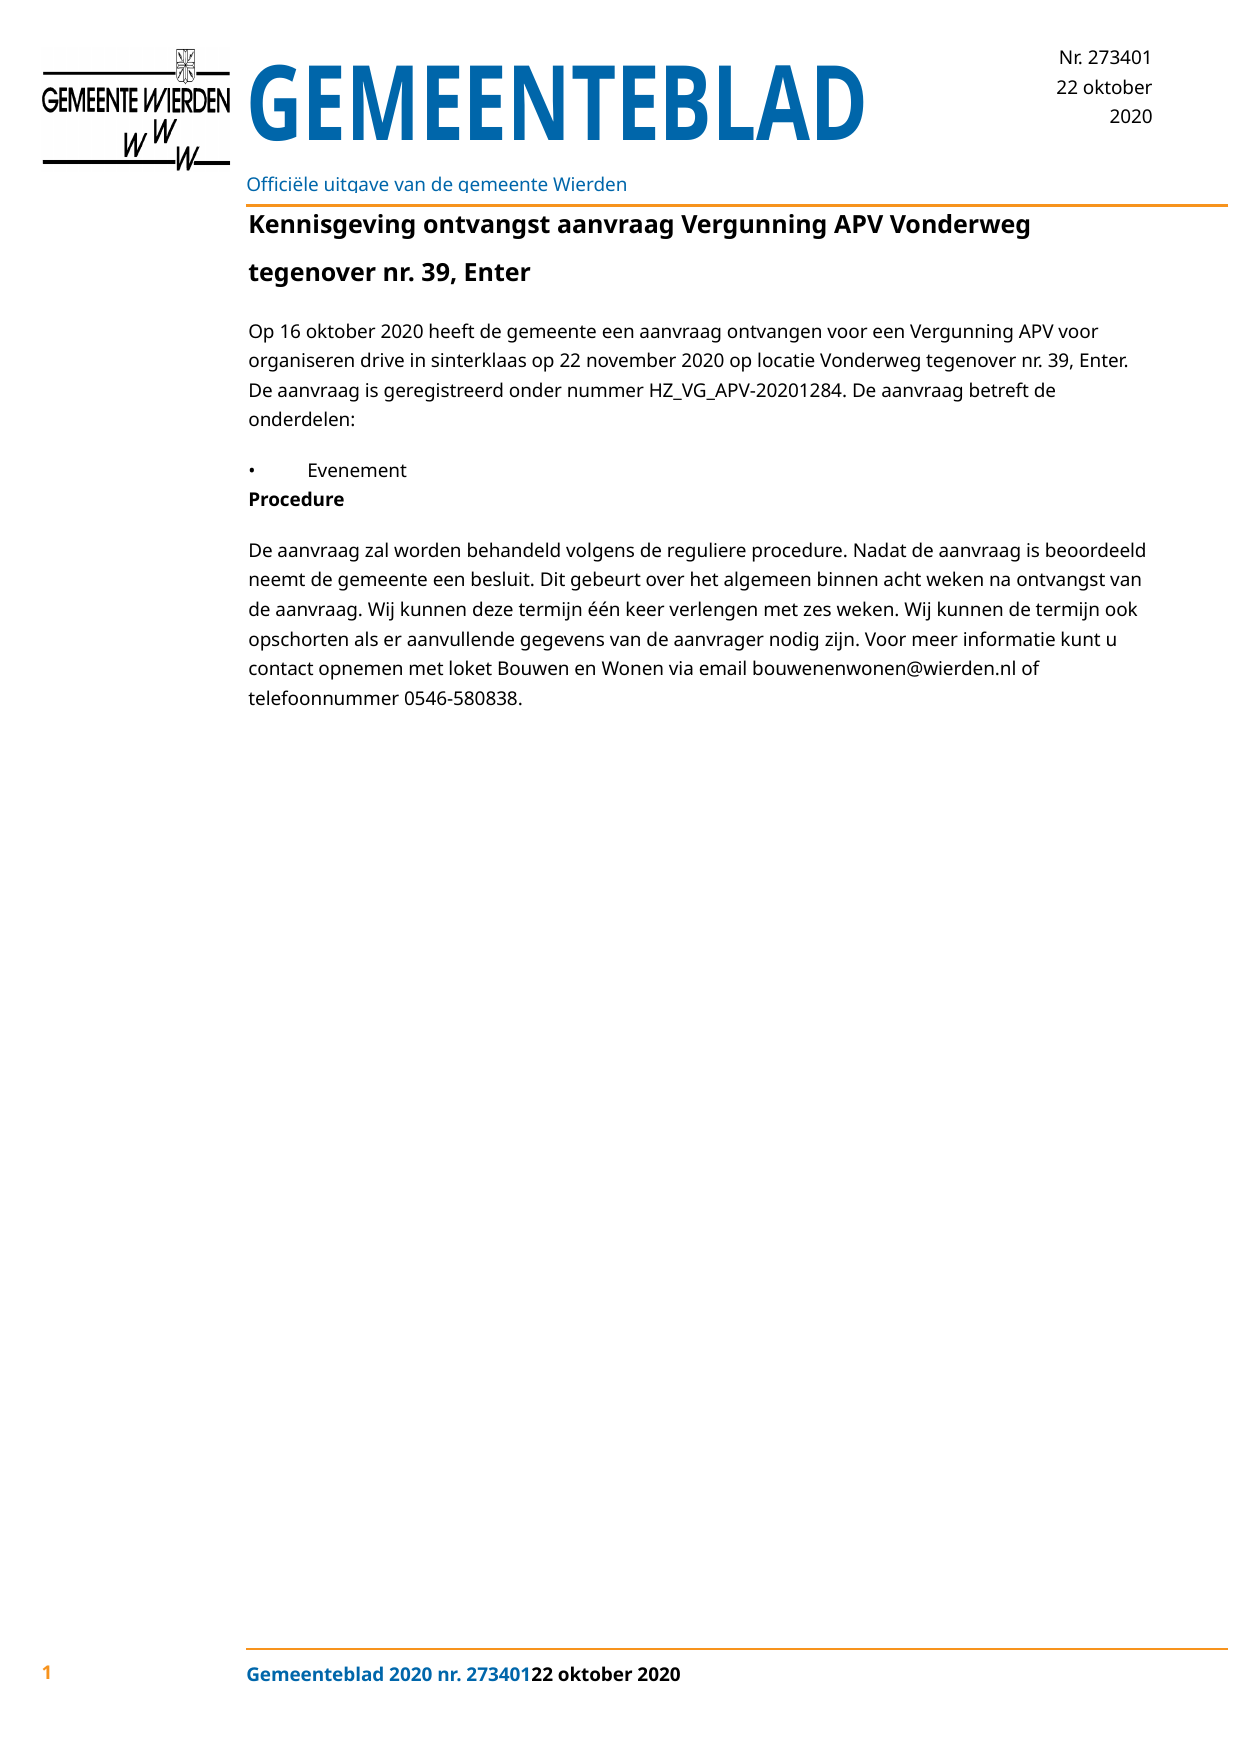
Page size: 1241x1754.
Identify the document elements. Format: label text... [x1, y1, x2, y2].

picture [41, 47, 231, 172]
text Kennisgeving ontvangst aanvraag Vergunning APV Vonderweg tegenover nr. 39, Enter [248, 207, 1152, 288]
text Procedure [248, 487, 1152, 512]
list Evenement [248, 457, 1152, 483]
text Op 16 oktober 2020 heeft de gemeente een aanvraag ontvangen voor een Vergunning APV voor organiseren drive in sinterklaas op 22 november 2020 op locatie Vonderweg tegenover nr. 39, Enter. De aanvraag is geregistreerd onder nummer HZ_VG_APV-20201284. De aanvraag betreft de onderdelen: [248, 318, 1152, 432]
text De aanvraag zal worden behandeld volgens de reguliere procedure. Nadat de aanvraag is beoordeeld neemt de gemeente een besluit. Dit gebeurt over het algemeen binnen acht weken na ontvangst van de aanvraag. Wij kunnen deze termijn één keer verlengen met zes weken. Wij kunnen de termijn ook opschorten als er aanvullende gegevens van de aanvrager nodig zijn. Voor meer informatie kunt u contact opnemen met loket Bouwen en Wonen via email bouwenenwonen@wierden.nl of telefoonnummer 0546-580838. [248, 537, 1152, 711]
